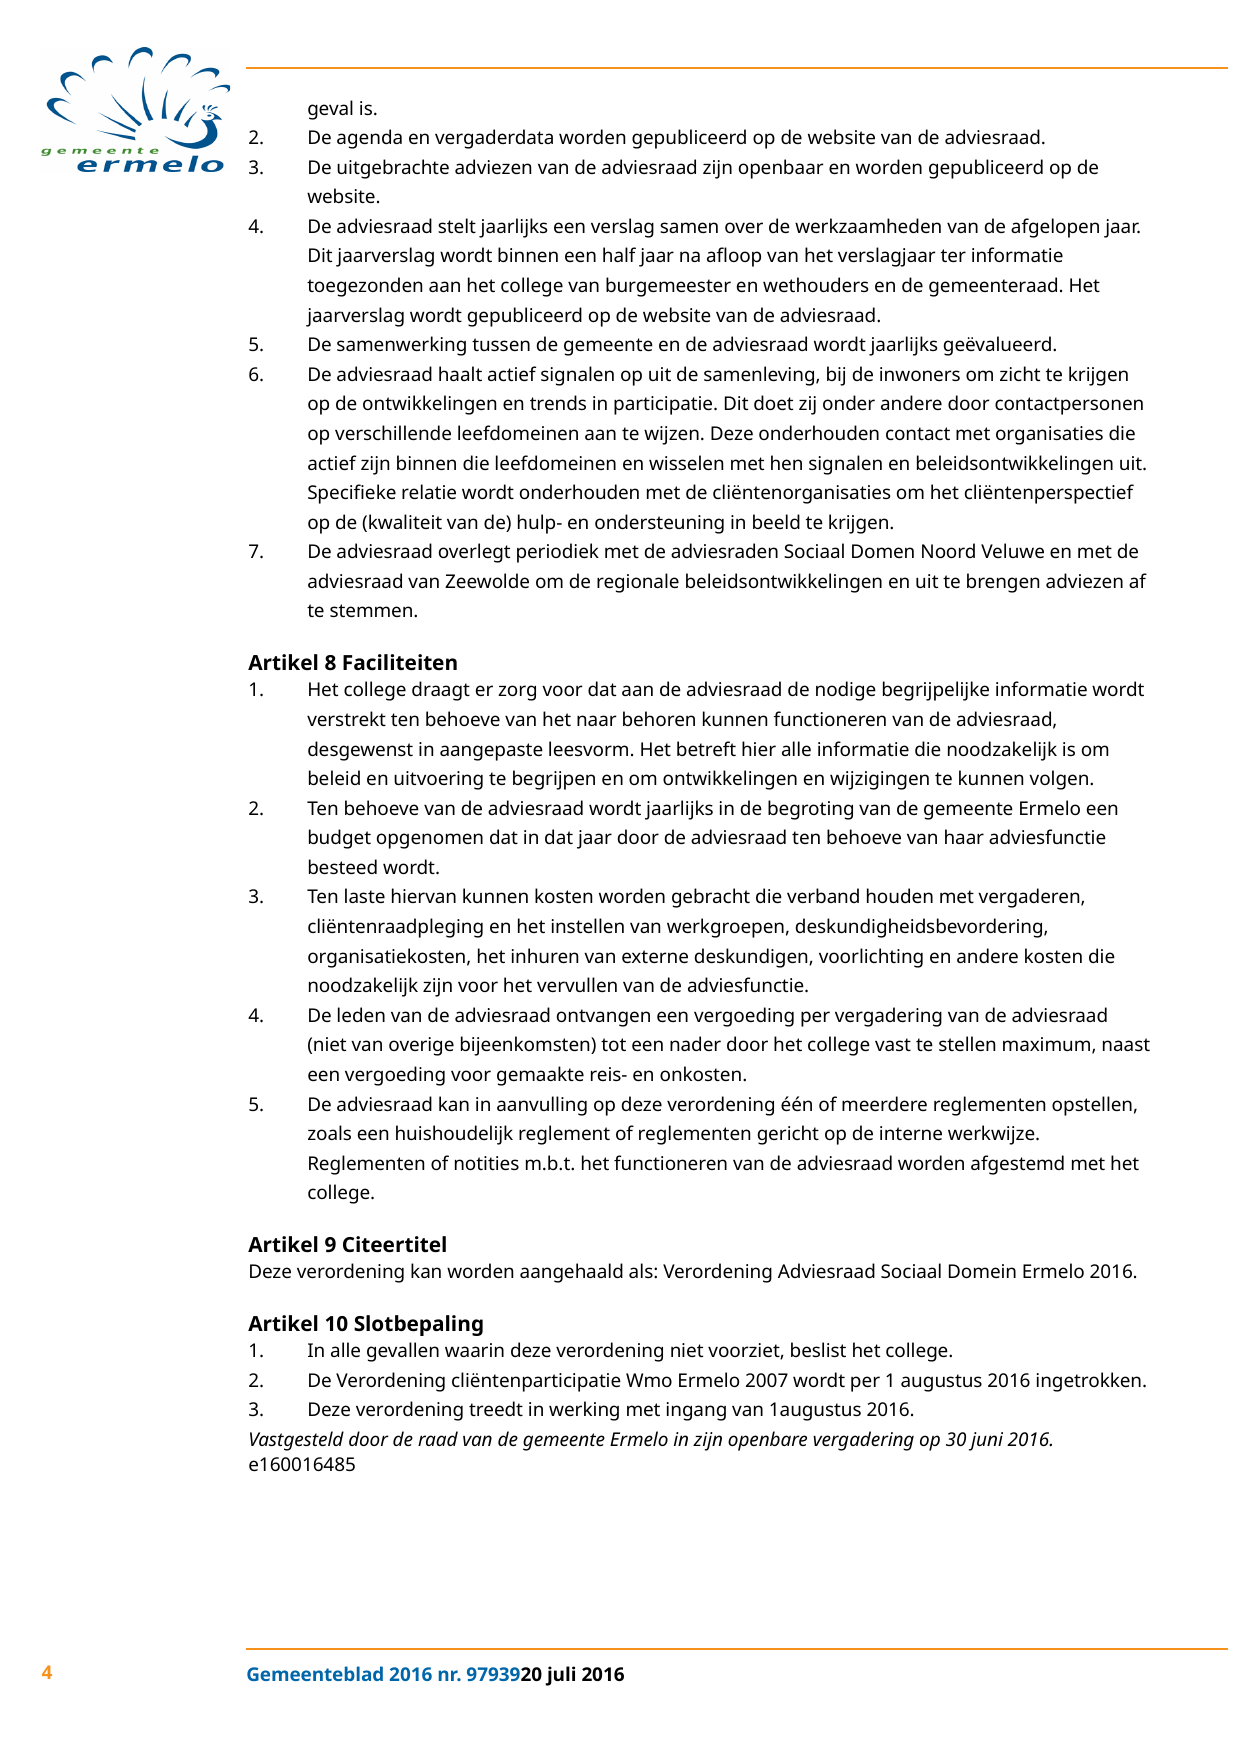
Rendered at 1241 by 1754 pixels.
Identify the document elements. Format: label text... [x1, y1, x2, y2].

list De adviesraad overlegt periodiek met de adviesraden Sociaal Domen Noord Veluwe en met de adviesraad van Zeewolde om de regionale beleidsontwikkelingen en uit te brengen adviezen af te stemmen. [248, 538, 1152, 623]
list De agenda en vergaderdata worden gepubliceerd op de website van de adviesraad. [248, 124, 1152, 150]
list Ten laste hiervan kunnen kosten worden gebracht die verband houden met vergaderen, cliëntenraadpleging en het instellen van werkgroepen, deskundigheidsbevordering, organisatiekosten, het inhuren van externe deskundigen, voorlichting en andere kosten die noodzakelijk zijn voor het vervullen van de adviesfunctie. [248, 884, 1152, 998]
text Artikel 8 Faciliteiten [248, 648, 1152, 677]
list De adviesraad kan in aanvulling op deze verordening één of meerdere reglementen opstellen, zoals een huishoudelijk reglement of reglementen gericht op de interne werkwijze. Reglementen of notities m.b.t. het functioneren van de adviesraad worden afgestemd met het college. [248, 1091, 1152, 1205]
text Vastgesteld door de raad van de gemeente Ermelo in zijn openbare vergadering op 30 juni 2016. [248, 1426, 1152, 1452]
text Deze verordening kan worden aangehaald als: Verordening Adviesraad Sociaal Domein Ermelo 2016. [248, 1258, 1152, 1284]
text e160016485 [248, 1452, 1152, 1477]
picture [41, 47, 231, 172]
list De leden van de adviesraad ontvangen een vergoeding per vergadering van de adviesraad (niet van overige bijeenkomsten) tot een nader door het college vast te stellen maximum, naast een vergoeding voor gemaakte reis- en onkosten. [248, 1002, 1152, 1087]
text Artikel 10 Slotbepaling [248, 1309, 1152, 1337]
list geval is. [248, 95, 1152, 121]
text Artikel 9 Citeertitel [248, 1230, 1152, 1258]
list De adviesraad haalt actief signalen op uit de samenleving, bij de inwoners om zicht te krijgen op de ontwikkelingen en trends in participatie. Dit doet zij onder andere door contactpersonen op verschillende leefdomeinen aan te wijzen. Deze onderhouden contact met organisaties die actief zijn binnen die leefdomeinen en wisselen met hen signalen en beleidsontwikkelingen uit. Specifieke relatie wordt onderhouden met de cliëntenorganisaties om het cliëntenperspectief op de (kwaliteit van de) hulp- en ondersteuning in beeld te krijgen. [248, 361, 1152, 535]
list De samenwerking tussen de gemeente en de adviesraad wordt jaarlijks geëvalueerd. [248, 331, 1152, 357]
list De adviesraad stelt jaarlijks een verslag samen over de werkzaamheden van de afgelopen jaar. Dit jaarverslag wordt binnen een half jaar na afloop van het verslagjaar ter informatie toegezonden aan het college van burgemeester en wethouders en de gemeenteraad. Het jaarverslag wordt gepubliceerd op de website van de adviesraad. [248, 213, 1152, 328]
list De uitgebrachte adviezen van de adviesraad zijn openbaar en worden gepubliceerd op de website. [248, 154, 1152, 209]
list Deze verordening treedt in werking met ingang van 1augustus 2016. [248, 1396, 1152, 1422]
list Ten behoeve van de adviesraad wordt jaarlijks in de begroting van de gemeente Ermelo een budget opgenomen dat in dat jaar door de adviesraad ten behoeve van haar adviesfunctie besteed wordt. [248, 795, 1152, 880]
list De Verordening cliëntenparticipatie Wmo Ermelo 2007 wordt per 1 augustus 2016 ingetrokken. [248, 1367, 1152, 1392]
list In alle gevallen waarin deze verordening niet voorziet, beslist het college. [248, 1337, 1152, 1363]
list Het college draagt er zorg voor dat aan de adviesraad de nodige begrijpelijke informatie wordt verstrekt ten behoeve van het naar behoren kunnen functioneren van de adviesraad, desgewenst in aangepaste leesvorm. Het betreft hier alle informatie die noodzakelijk is om beleid en uitvoering te begrijpen en om ontwikkelingen en wijzigingen te kunnen volgen. [248, 677, 1152, 791]
